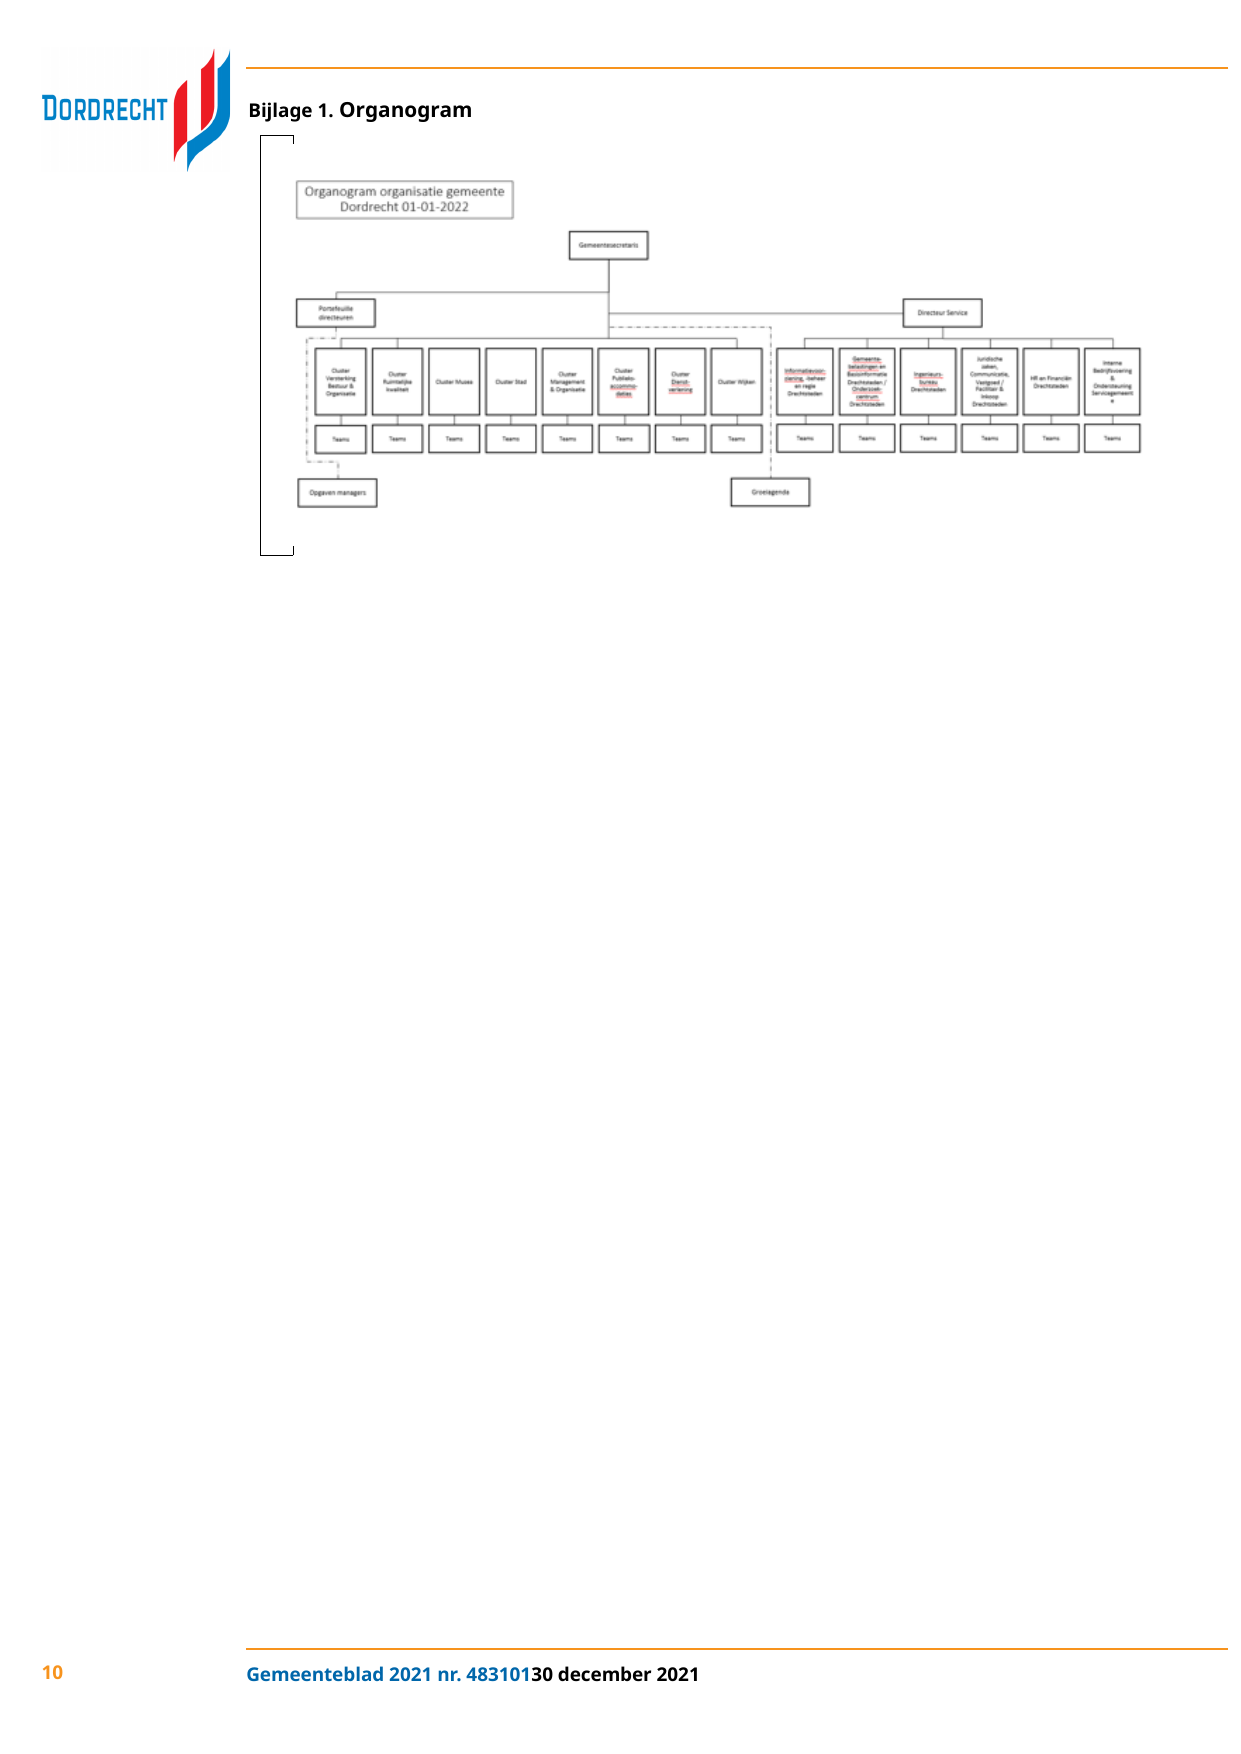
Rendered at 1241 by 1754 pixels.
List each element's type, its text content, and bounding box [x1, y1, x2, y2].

picture [41, 47, 231, 172]
text Bijlage 1. Organogram [248, 95, 1152, 123]
picture [268, 144, 1173, 546]
